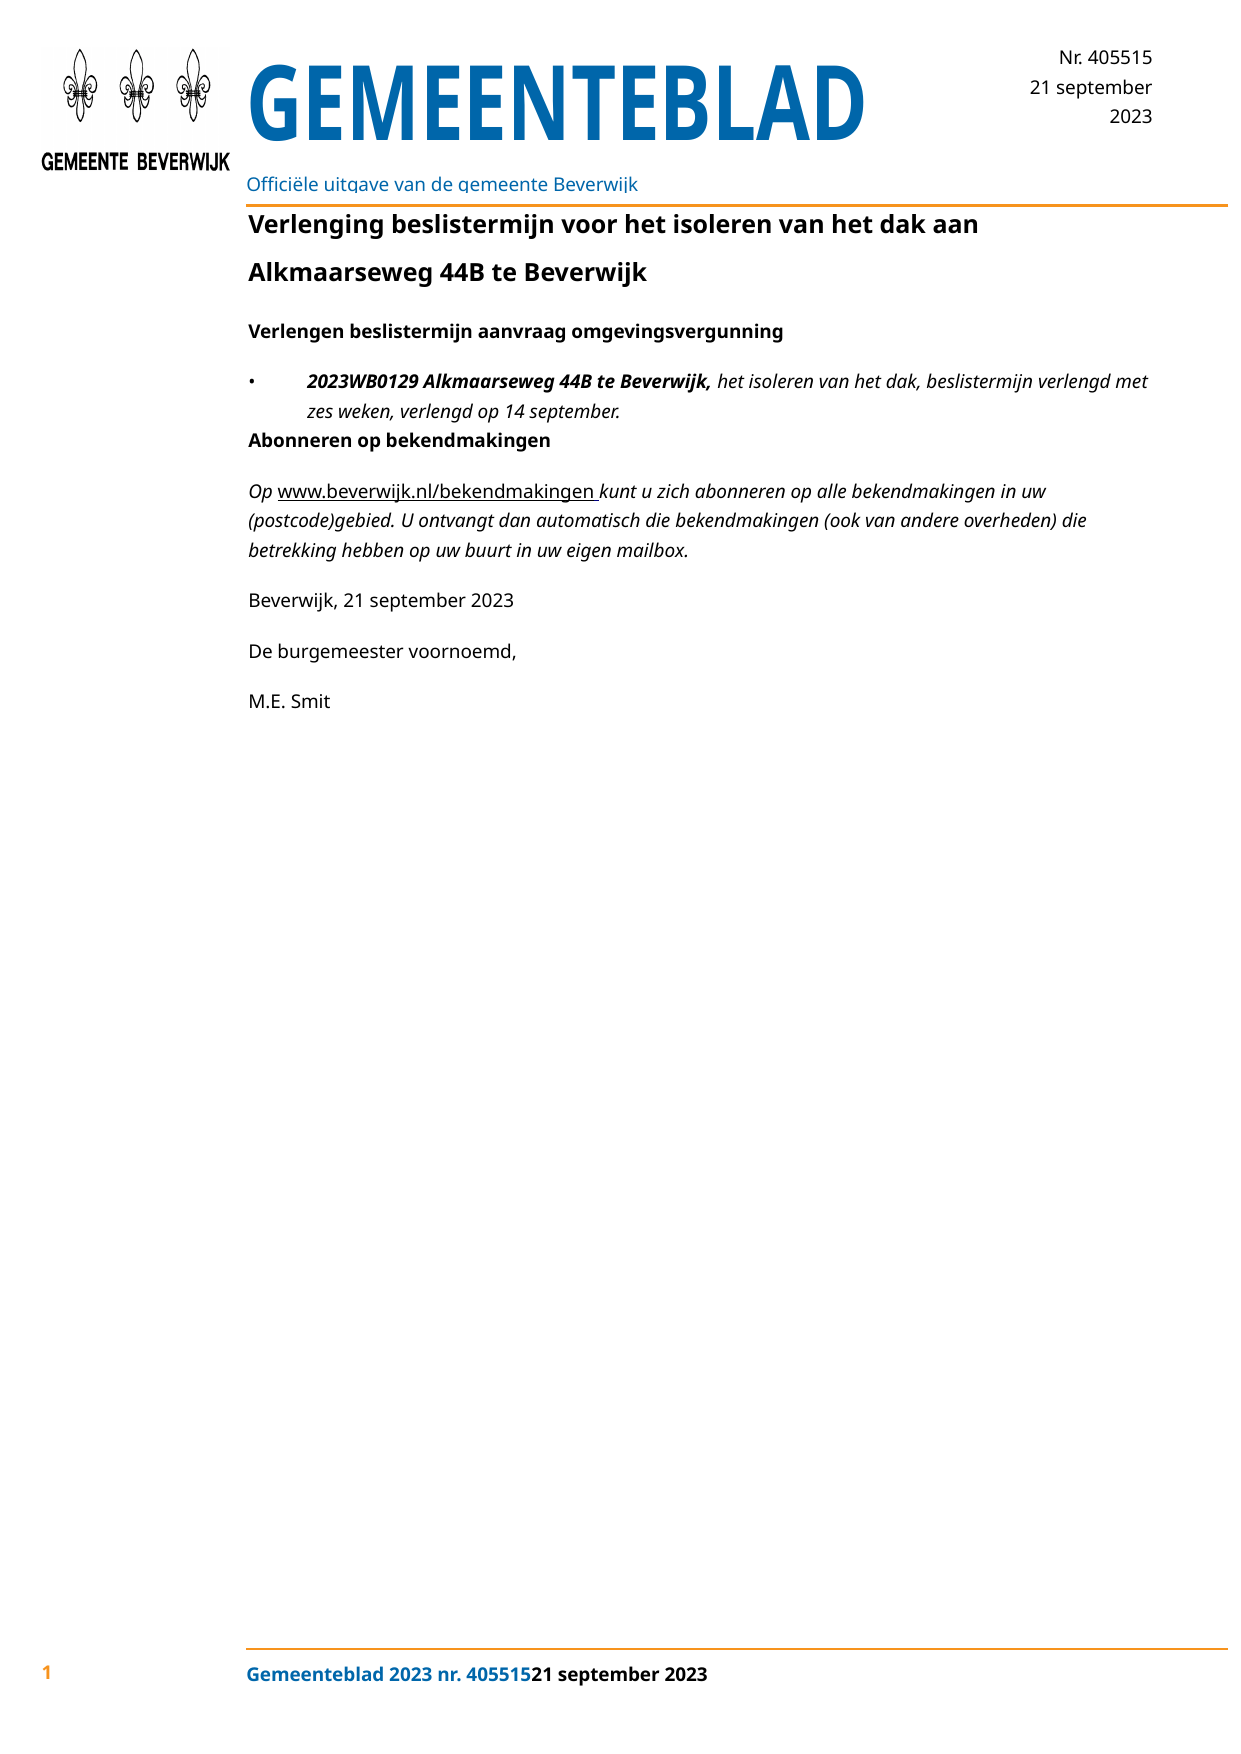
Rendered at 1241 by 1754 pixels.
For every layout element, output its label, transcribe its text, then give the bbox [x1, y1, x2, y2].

text Verlenging beslistermijn voor het isoleren van het dak aan Alkmaarseweg 44B te Beverwijk [248, 207, 1152, 288]
text Beverwijk, 21 september 2023 [248, 587, 1152, 613]
text Verlengen beslistermijn aanvraag omgevingsvergunning [248, 318, 1152, 344]
text M.E. Smit [248, 688, 1152, 714]
list 2023WB0129 Alkmaarseweg 44B te Beverwijk, het isoleren van het dak, beslistermijn verlengd met zes weken, verlengd op 14 september. [248, 368, 1152, 424]
text De burgemeester voornoemd, [248, 638, 1152, 664]
picture [41, 47, 231, 172]
text Abonneren op bekendmakingen [248, 427, 1152, 453]
text Op www.beverwijk.nl/bekendmakingen kunt u zich abonneren op alle bekendmakingen in uw (postcode)gebied. U ontvangt dan automatisch die bekendmakingen (ook van andere overheden) die betrekking hebben op uw buurt in uw eigen mailbox. [248, 478, 1152, 563]
